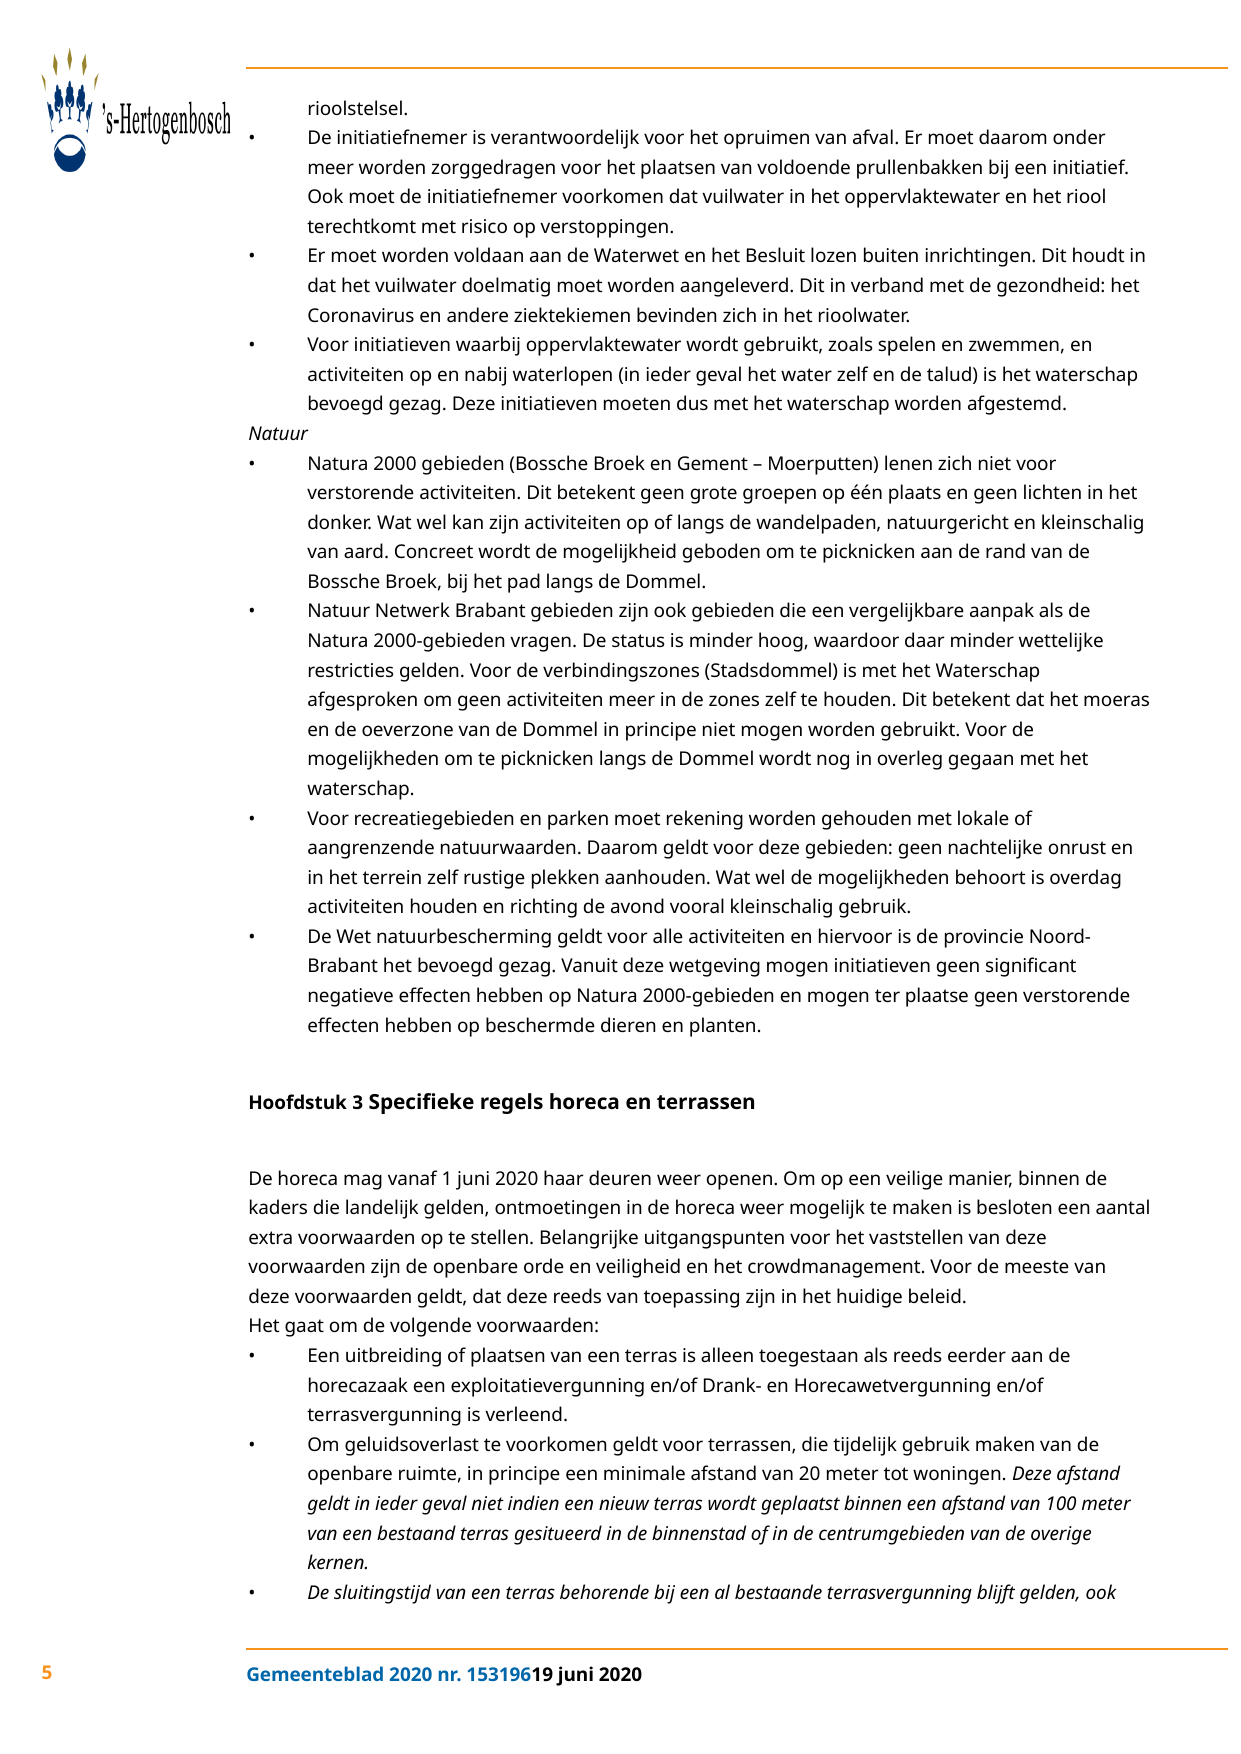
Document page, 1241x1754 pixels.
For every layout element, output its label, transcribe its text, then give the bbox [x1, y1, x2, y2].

text Natuur [248, 420, 1152, 446]
list De sluitingstijd van een terras behorende bij een al bestaande terrasvergunning blijft gelden, ook [248, 1579, 1152, 1605]
list Natuur Netwerk Brabant gebieden zijn ook gebieden die een vergelijkbare aanpak als de Natura 2000-gebieden vragen. De status is minder hoog, waardoor daar minder wettelijke restricties gelden. Voor de verbindingszones (Stadsdommel) is met het Waterschap afgesproken om geen activiteiten meer in de zones zelf te houden. Dit betekent dat het moeras en de oeverzone van de Dommel in principe niet mogen worden gebruikt. Voor de mogelijkheden om te picknicken langs de Dommel wordt nog in overleg gegaan met het waterschap. [248, 598, 1152, 801]
list Een uitbreiding of plaatsen van een terras is alleen toegestaan als reeds eerder aan de horecazaak een exploitatievergunning en/of Drank- en Horecawetvergunning en/of terrasvergunning is verleend. [248, 1342, 1152, 1427]
list Natura 2000 gebieden (Bossche Broek en Gement – Moerputten) lenen zich niet voor verstorende activiteiten. Dit betekent geen grote groepen op één plaats en geen lichten in het donker. Wat wel kan zijn activiteiten op of langs de wandelpaden, natuurgericht en kleinschalig van aard. Concreet wordt de mogelijkheid geboden om te picknicken aan de rand van de Bossche Broek, bij het pad langs de Dommel. [248, 450, 1152, 594]
text Het gaat om de volgende voorwaarden: [248, 1313, 1152, 1338]
list rioolstelsel. [248, 95, 1152, 121]
list Voor initiatieven waarbij oppervlaktewater wordt gebruikt, zoals spelen en zwemmen, en activiteiten op en nabij waterlopen (in ieder geval het water zelf en de talud) is het waterschap bevoegd gezag. Deze initiatieven moeten dus met het waterschap worden afgestemd. [248, 331, 1152, 416]
picture [41, 47, 231, 172]
list De initiatiefnemer is verantwoordelijk voor het opruimen van afval. Er moet daarom onder meer worden zorggedragen voor het plaatsen van voldoende prullenbakken bij een initiatief. Ook moet de initiatiefnemer voorkomen dat vuilwater in het oppervlaktewater en het riool terechtkomt met risico op verstoppingen. [248, 124, 1152, 239]
text Hoofdstuk 3 Specifieke regels horeca en terrassen [248, 1087, 1152, 1116]
list Er moet worden voldaan aan de Waterwet en het Besluit lozen buiten inrichtingen. Dit houdt in dat het vuilwater doelmatig moet worden aangeleverd. Dit in verband met de gezondheid: het Coronavirus en andere ziektekiemen bevinden zich in het rioolwater. [248, 243, 1152, 328]
text De horeca mag vanaf 1 juni 2020 haar deuren weer openen. Om op een veilige manier, binnen de kaders die landelijk gelden, ontmoetingen in de horeca weer mogelijk te maken is besloten een aantal extra voorwaarden op te stellen. Belangrijke uitgangspunten voor het vaststellen van deze voorwaarden zijn de openbare orde en veiligheid en het crowdmanagement. Voor de meeste van deze voorwaarden geldt, dat deze reeds van toepassing zijn in het huidige beleid. [248, 1165, 1152, 1309]
list Voor recreatiegebieden en parken moet rekening worden gehouden met lokale of aangrenzende natuurwaarden. Daarom geldt voor deze gebieden: geen nachtelijke onrust en in het terrein zelf rustige plekken aanhouden. Wat wel de mogelijkheden behoort is overdag activiteiten houden en richting de avond vooral kleinschalig gebruik. [248, 805, 1152, 919]
list De Wet natuurbescherming geldt voor alle activiteiten en hiervoor is de provincie Noord-Brabant het bevoegd gezag. Vanuit deze wetgeving mogen initiatieven geen significant negatieve effecten hebben op Natura 2000-gebieden en mogen ter plaatse geen verstorende effecten hebben op beschermde dieren en planten. [248, 923, 1152, 1038]
list Om geluidsoverlast te voorkomen geldt voor terrassen, die tijdelijk gebruik maken van de openbare ruimte, in principe een minimale afstand van 20 meter tot woningen. Deze afstand geldt in ieder geval niet indien een nieuw terras wordt geplaatst binnen een afstand van 100 meter van een bestaand terras gesitueerd in de binnenstad of in de centrumgebieden van de overige kernen. [248, 1431, 1152, 1575]
